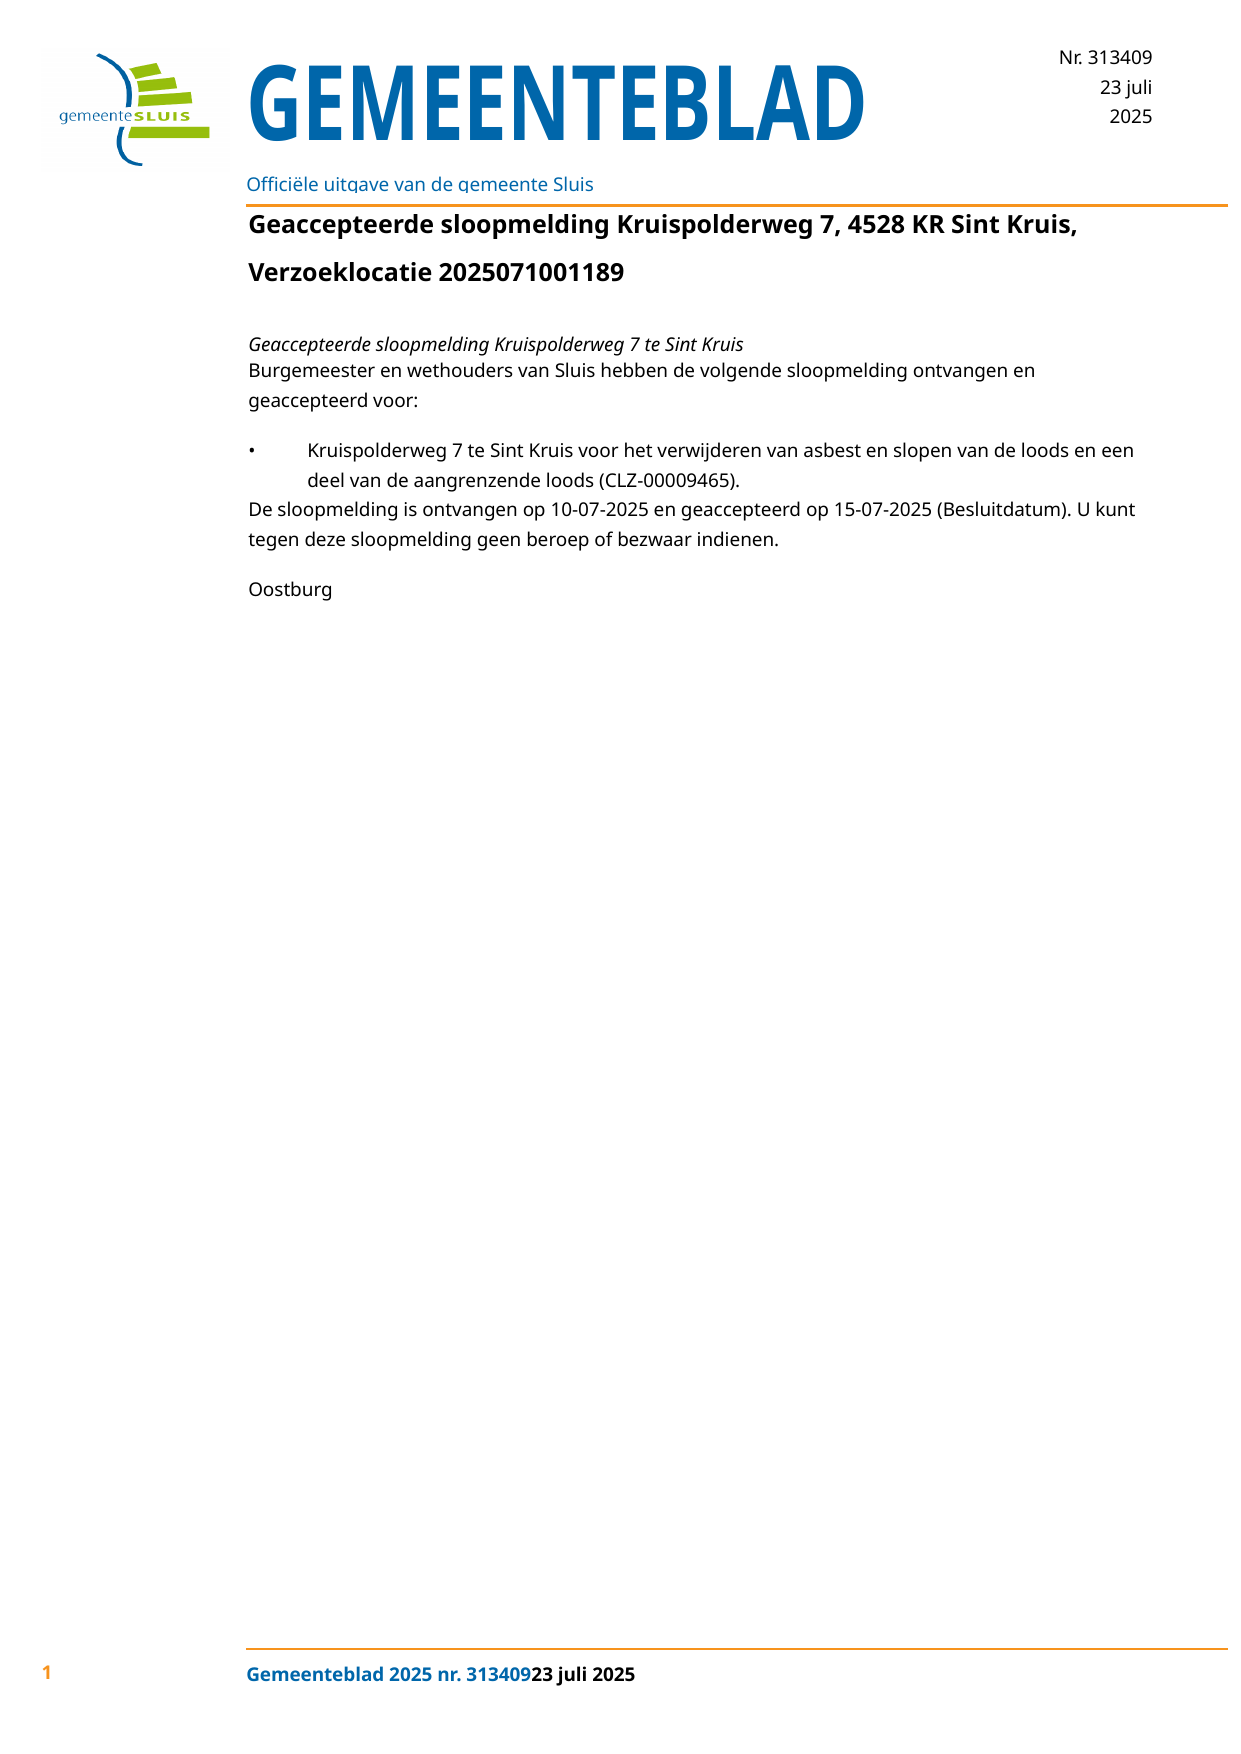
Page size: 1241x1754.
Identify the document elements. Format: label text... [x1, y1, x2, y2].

list Kruispolderweg 7 te Sint Kruis voor het verwijderen van asbest en slopen van de loods en een deel van de aangrenzende loods (CLZ-00009465). [248, 437, 1152, 492]
text Geaccepteerde sloopmelding Kruispolderweg 7, 4528 KR Sint Kruis, Verzoeklocatie 2025071001189 [248, 207, 1152, 288]
text Oostburg [248, 576, 1152, 602]
text De sloopmelding is ontvangen op 10-07-2025 en geaccepteerd op 15-07-2025 (Besluitdatum). U kunt tegen deze sloopmelding geen beroep of bezwaar indienen. [248, 496, 1152, 552]
picture [41, 47, 231, 172]
text Geaccepteerde sloopmelding Kruispolderweg 7 te Sint Kruis [248, 331, 1152, 357]
text Burgemeester en wethouders van Sluis hebben de volgende sloopmelding ontvangen en geaccepteerd voor: [248, 357, 1152, 412]
